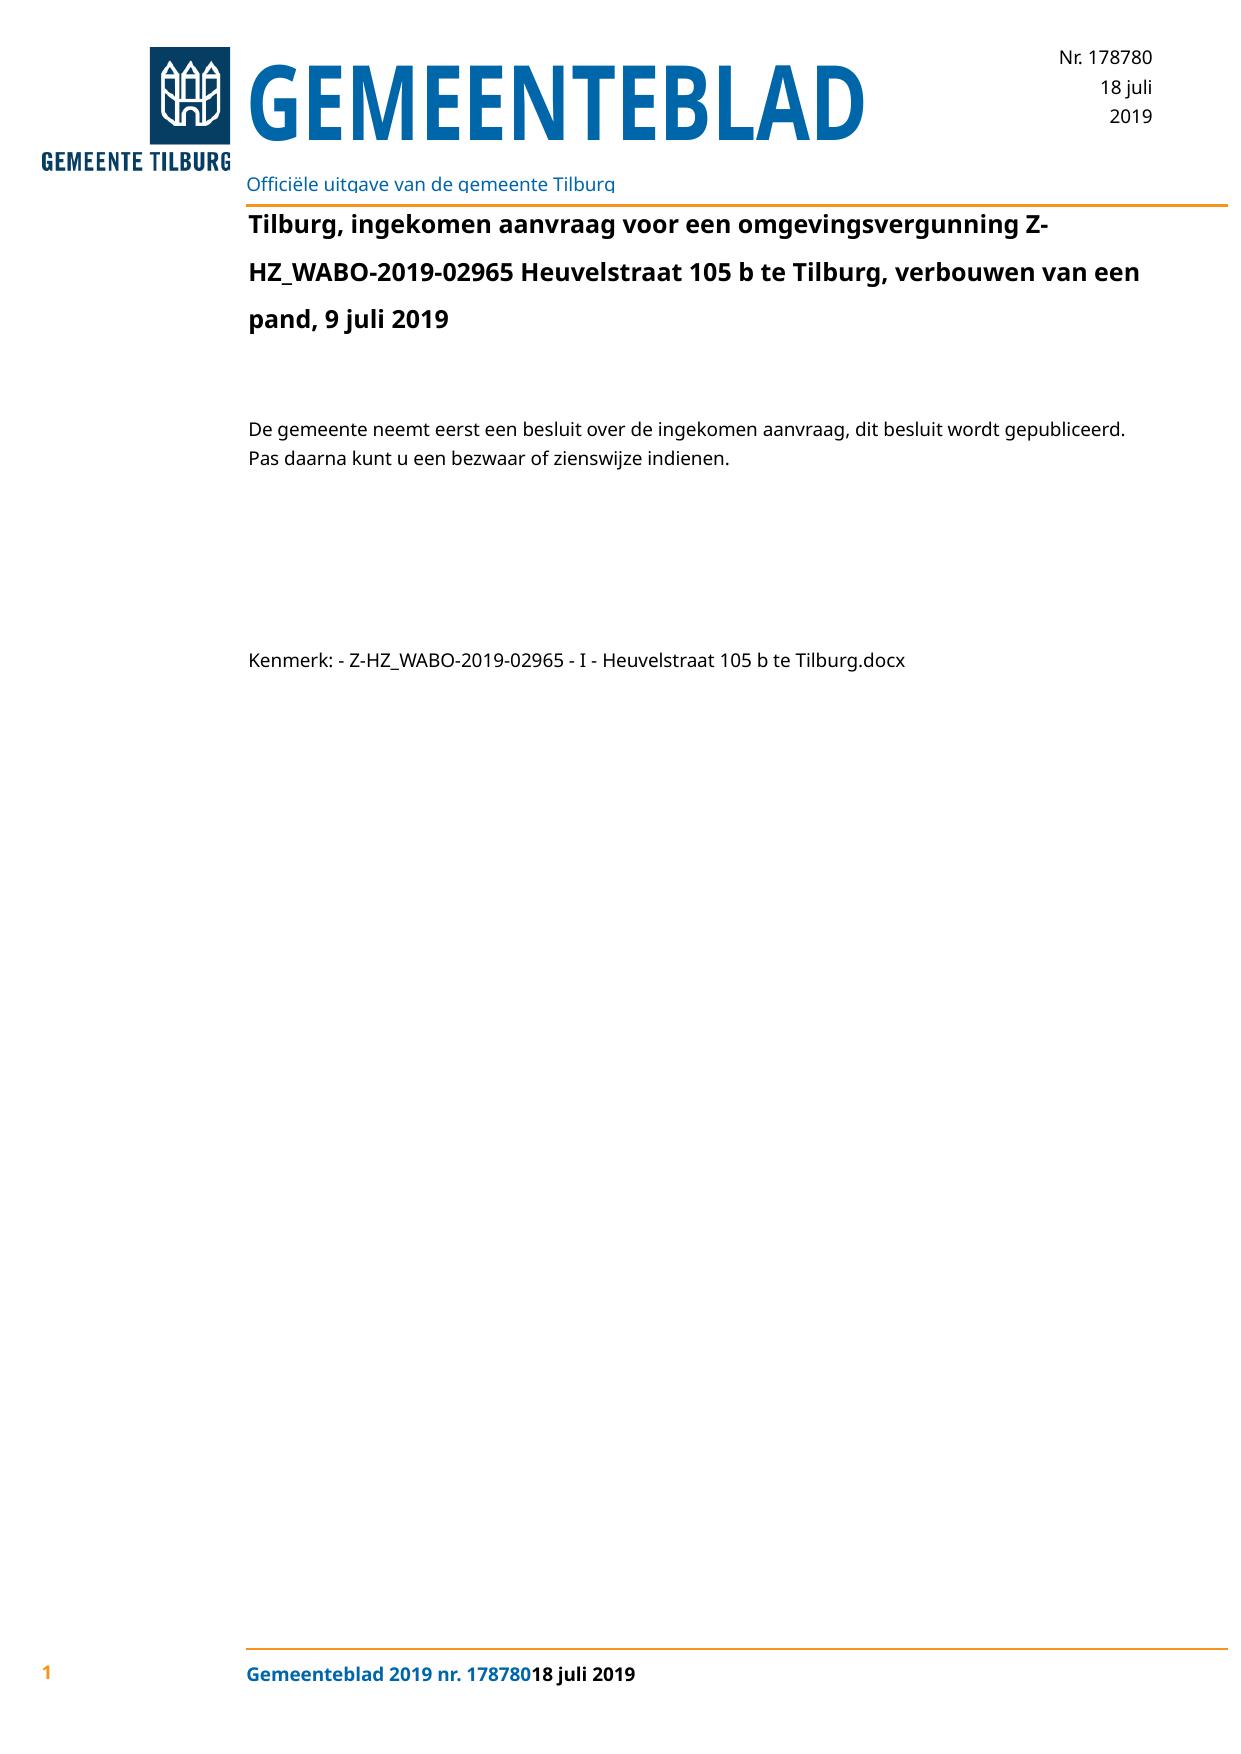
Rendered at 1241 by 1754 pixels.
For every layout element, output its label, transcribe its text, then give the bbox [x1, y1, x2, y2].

picture [41, 47, 231, 172]
text De gemeente neemt eerst een besluit over de ingekomen aanvraag, dit besluit wordt gepubliceerd. Pas daarna kunt u een bezwaar of zienswijze indienen. [248, 416, 1152, 471]
text Tilburg, ingekomen aanvraag voor een omgevingsvergunning Z-HZ_WABO-2019-02965 Heuvelstraat 105 b te Tilburg, verbouwen van een pand, 9 juli 2019 [248, 207, 1152, 336]
text Kenmerk: - Z-HZ_WABO-2019-02965 - I - Heuvelstraat 105 b te Tilburg.docx [248, 647, 1152, 673]
